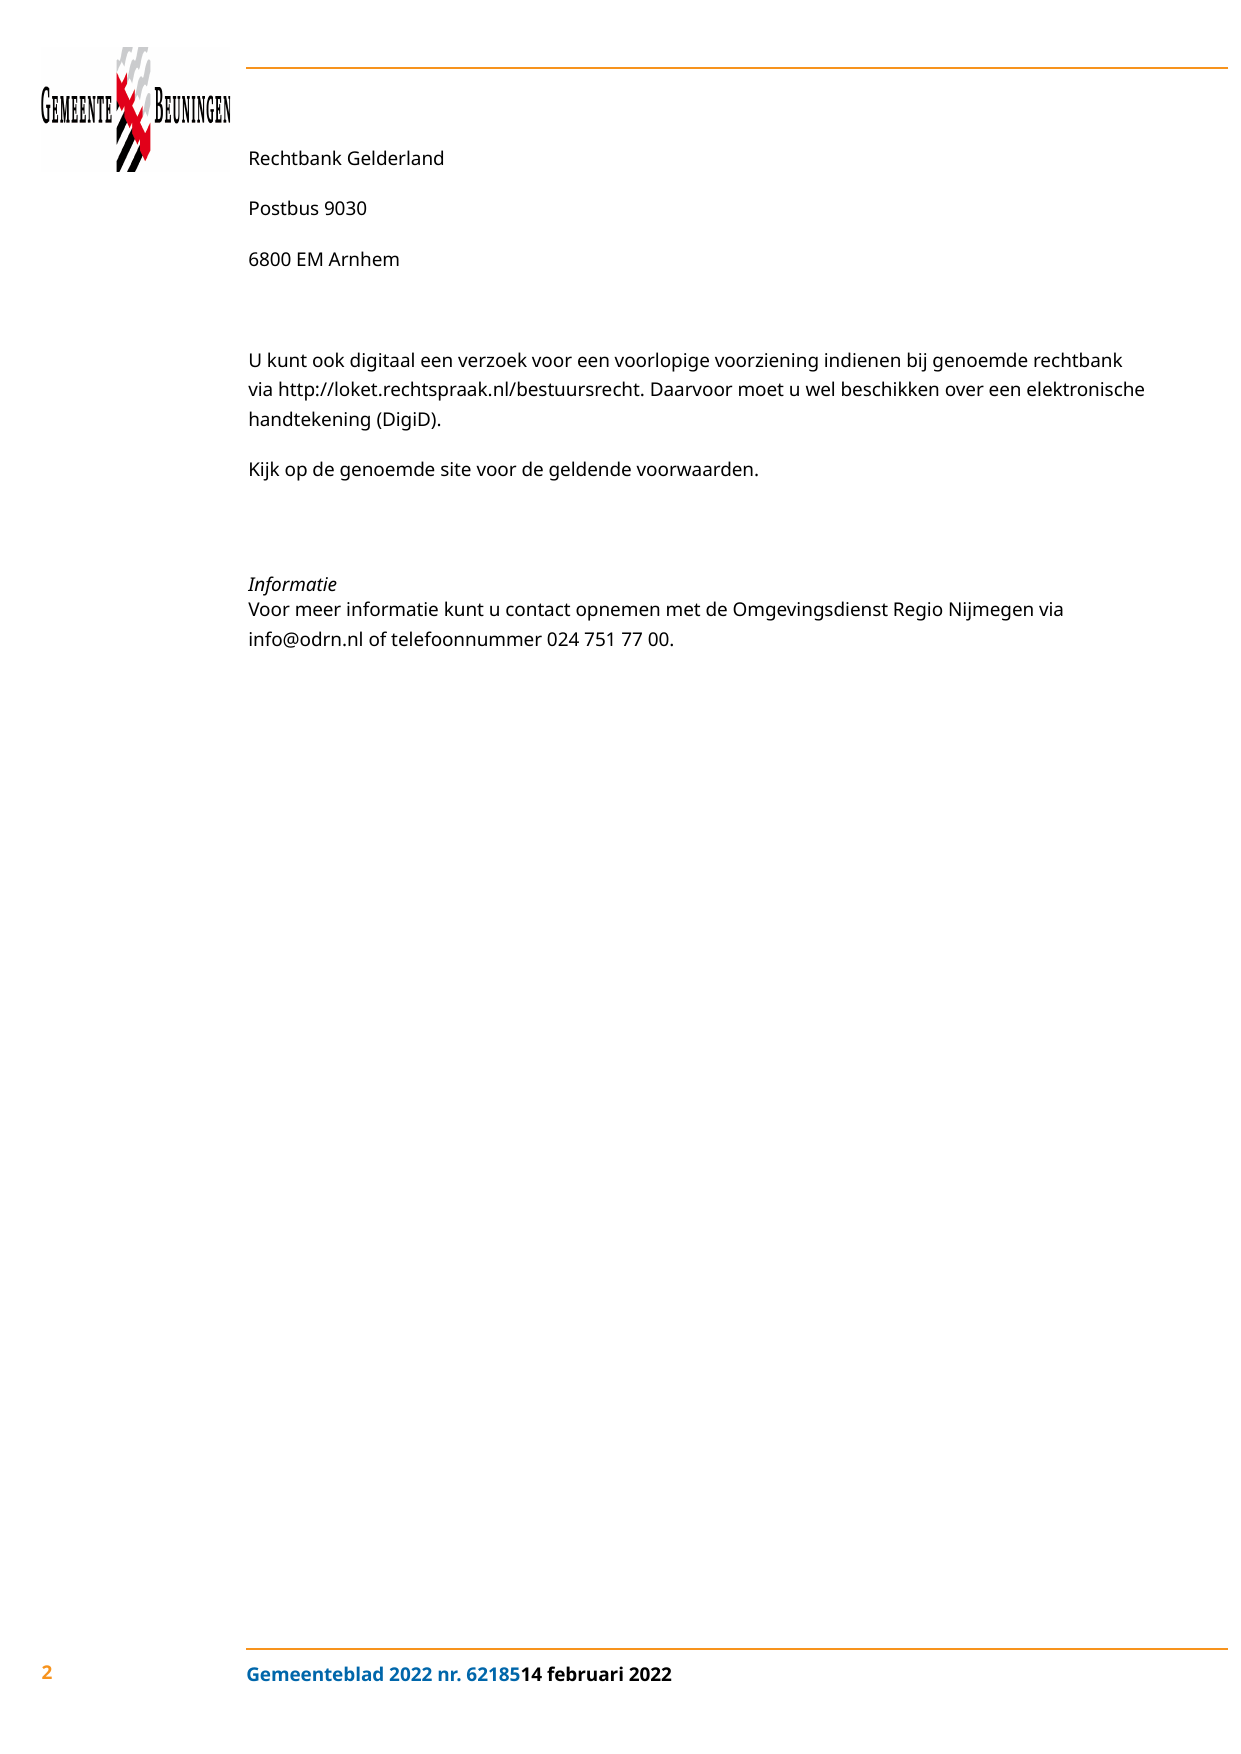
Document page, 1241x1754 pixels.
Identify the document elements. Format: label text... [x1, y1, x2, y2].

text 6800 EM Arnhem [248, 246, 1152, 272]
text Postbus 9030 [248, 196, 1152, 221]
picture [41, 47, 231, 172]
text Informatie [248, 571, 1152, 597]
text Kijk op de genoemde site voor de geldende voorwaarden. [248, 456, 1152, 482]
text Rechtbank Gelderland [248, 145, 1152, 171]
text Voor meer informatie kunt u contact opnemen met de Omgevingsdienst Regio Nijmegen via info@odrn.nl of telefoonnummer 024 751 77 00. [248, 597, 1152, 652]
text U kunt ook digitaal een verzoek voor een voorlopige voorziening indienen bij genoemde rechtbank via http://loket.rechtspraak.nl/bestuursrecht. Daarvoor moet u wel beschikken over een elektronische handtekening (DigiD). [248, 347, 1152, 432]
